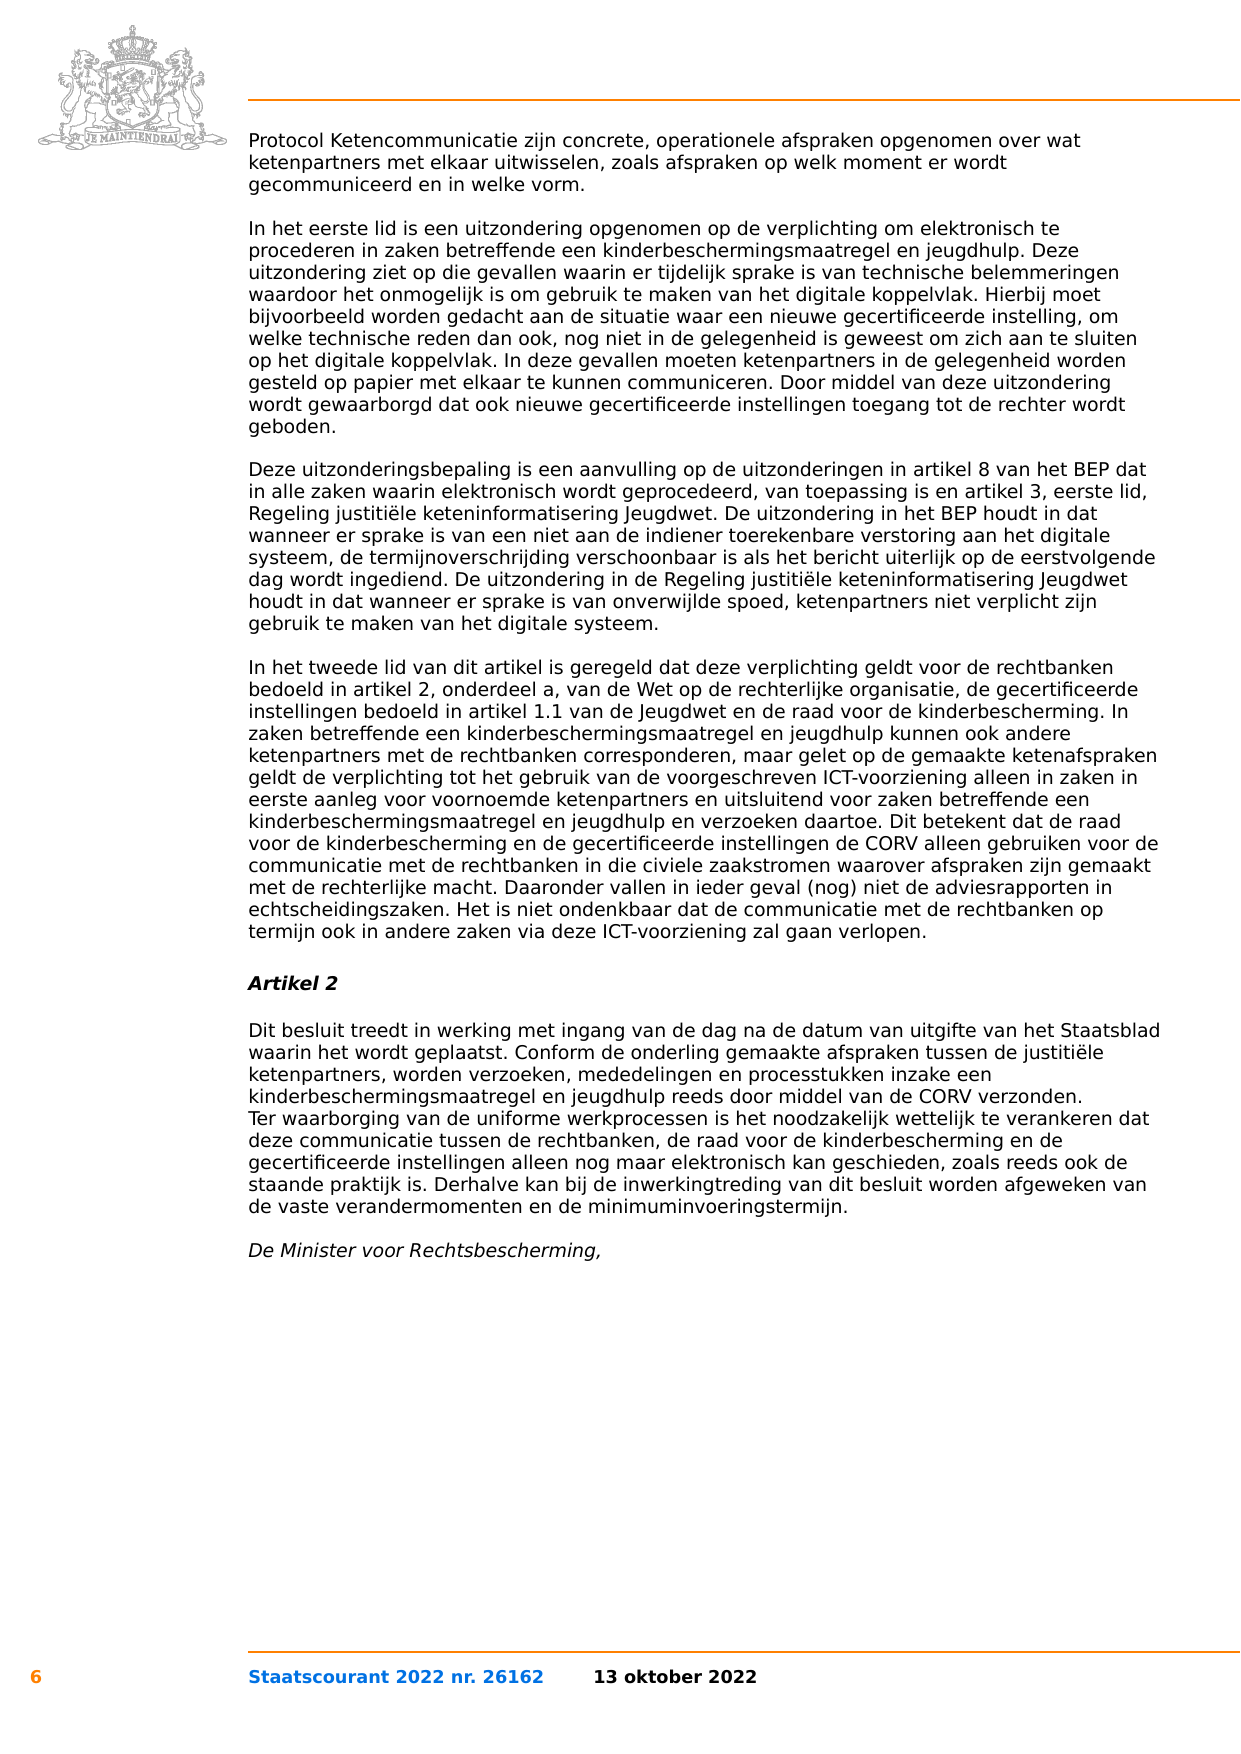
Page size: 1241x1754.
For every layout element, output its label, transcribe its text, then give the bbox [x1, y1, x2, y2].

text In het tweede lid van dit artikel is geregeld dat deze verplichting geldt voor de rechtbanken bedoeld in artikel 2, onderdeel a, van de Wet op de rechterlijke organisatie, de gecertificeerde instellingen bedoeld in artikel 1.1 van de Jeugdwet en de raad voor de kinderbescherming. In zaken betreffende een kinderbeschermingsmaatregel en jeugdhulp kunnen ook andere ketenpartners met de rechtbanken corresponderen, maar gelet op de gemaakte ketenafspraken geldt de verplichting tot het gebruik van de voorgeschreven ICT-voorziening alleen in zaken in eerste aanleg voor voornoemde ketenpartners en uitsluitend voor zaken betreffende een kinderbeschermingsmaatregel en jeugdhulp en verzoeken daartoe. Dit betekent dat de raad voor de kinderbescherming en de gecertificeerde instellingen de CORV alleen gebruiken voor de communicatie met de rechtbanken in die civiele zaakstromen waarover afspraken zijn gemaakt met de rechterlijke macht. Daaronder vallen in ieder geval (nog) niet de adviesrapporten in echtscheidingszaken. Het is niet ondenkbaar dat de communicatie met de rechtbanken op termijn ook in andere zaken via deze ICT-voorziening zal gaan verlopen. [248, 657, 1163, 943]
picture [38, 25, 227, 150]
text In het eerste lid is een uitzondering opgenomen op de verplichting om elektronisch te procederen in zaken betreffende een kinderbeschermingsmaatregel en jeugdhulp. Deze uitzondering ziet op die gevallen waarin er tijdelijk sprake is van technische belemmeringen waardoor het onmogelijk is om gebruik te maken van het digitale koppelvlak. Hierbij moet bijvoorbeeld worden gedacht aan de situatie waar een nieuwe gecertificeerde instelling, om welke technische reden dan ook, nog niet in de gelegenheid is geweest om zich aan te sluiten op het digitale koppelvlak. In deze gevallen moeten ketenpartners in de gelegenheid worden gesteld op papier met elkaar te kunnen communiceren. Door middel van deze uitzondering wordt gewaarborgd dat ook nieuwe gecertificeerde instellingen toegang tot de rechter wordt geboden. [248, 218, 1163, 437]
text Dit besluit treedt in werking met ingang van de dag na de datum van uitgifte van het Staatsblad waarin het wordt geplaatst. Conform de onderling gemaakte afspraken tussen de justitiële ketenpartners, worden verzoeken, mededelingen en processtukken inzake een kinderbeschermingsmaatregel en jeugdhulp reeds door middel van de CORV verzonden. [248, 1020, 1163, 1108]
text De Minister voor Rechtsbescherming, [248, 1239, 1163, 1261]
text Ter waarborging van de uniforme werkprocessen is het noodzakelijk wettelijk te verankeren dat deze communicatie tussen de rechtbanken, de raad voor de kinderbescherming en de gecertificeerde instellingen alleen nog maar elektronisch kan geschieden, zoals reeds ook de staande praktijk is. Derhalve kan bij de inwerkingtreding van dit besluit worden afgeweken van de vaste verandermomenten en de minimuminvoeringstermijn. [248, 1108, 1163, 1218]
text Protocol Ketencommunicatie zijn concrete, operationele afspraken opgenomen over wat ketenpartners met elkaar uitwisselen, zoals afspraken op welk moment er wordt gecommuniceerd en in welke vorm. [248, 130, 1163, 196]
subtitle Artikel 2 [248, 973, 1163, 995]
text Deze uitzonderingsbepaling is een aanvulling op de uitzonderingen in artikel 8 van het BEP dat in alle zaken waarin elektronisch wordt geprocedeerd, van toepassing is en artikel 3, eerste lid, Regeling justitiële keteninformatisering Jeugdwet. De uitzondering in het BEP houdt in dat wanneer er sprake is van een niet aan de indiener toerekenbare verstoring aan het digitale systeem, de termijnoverschrijding verschoonbaar is als het bericht uiterlijk op de eerstvolgende dag wordt ingediend. De uitzondering in de Regeling justitiële keteninformatisering Jeugdwet houdt in dat wanneer er sprake is van onverwijlde spoed, ketenpartners niet verplicht zijn gebruik te maken van het digitale systeem. [248, 459, 1163, 635]
